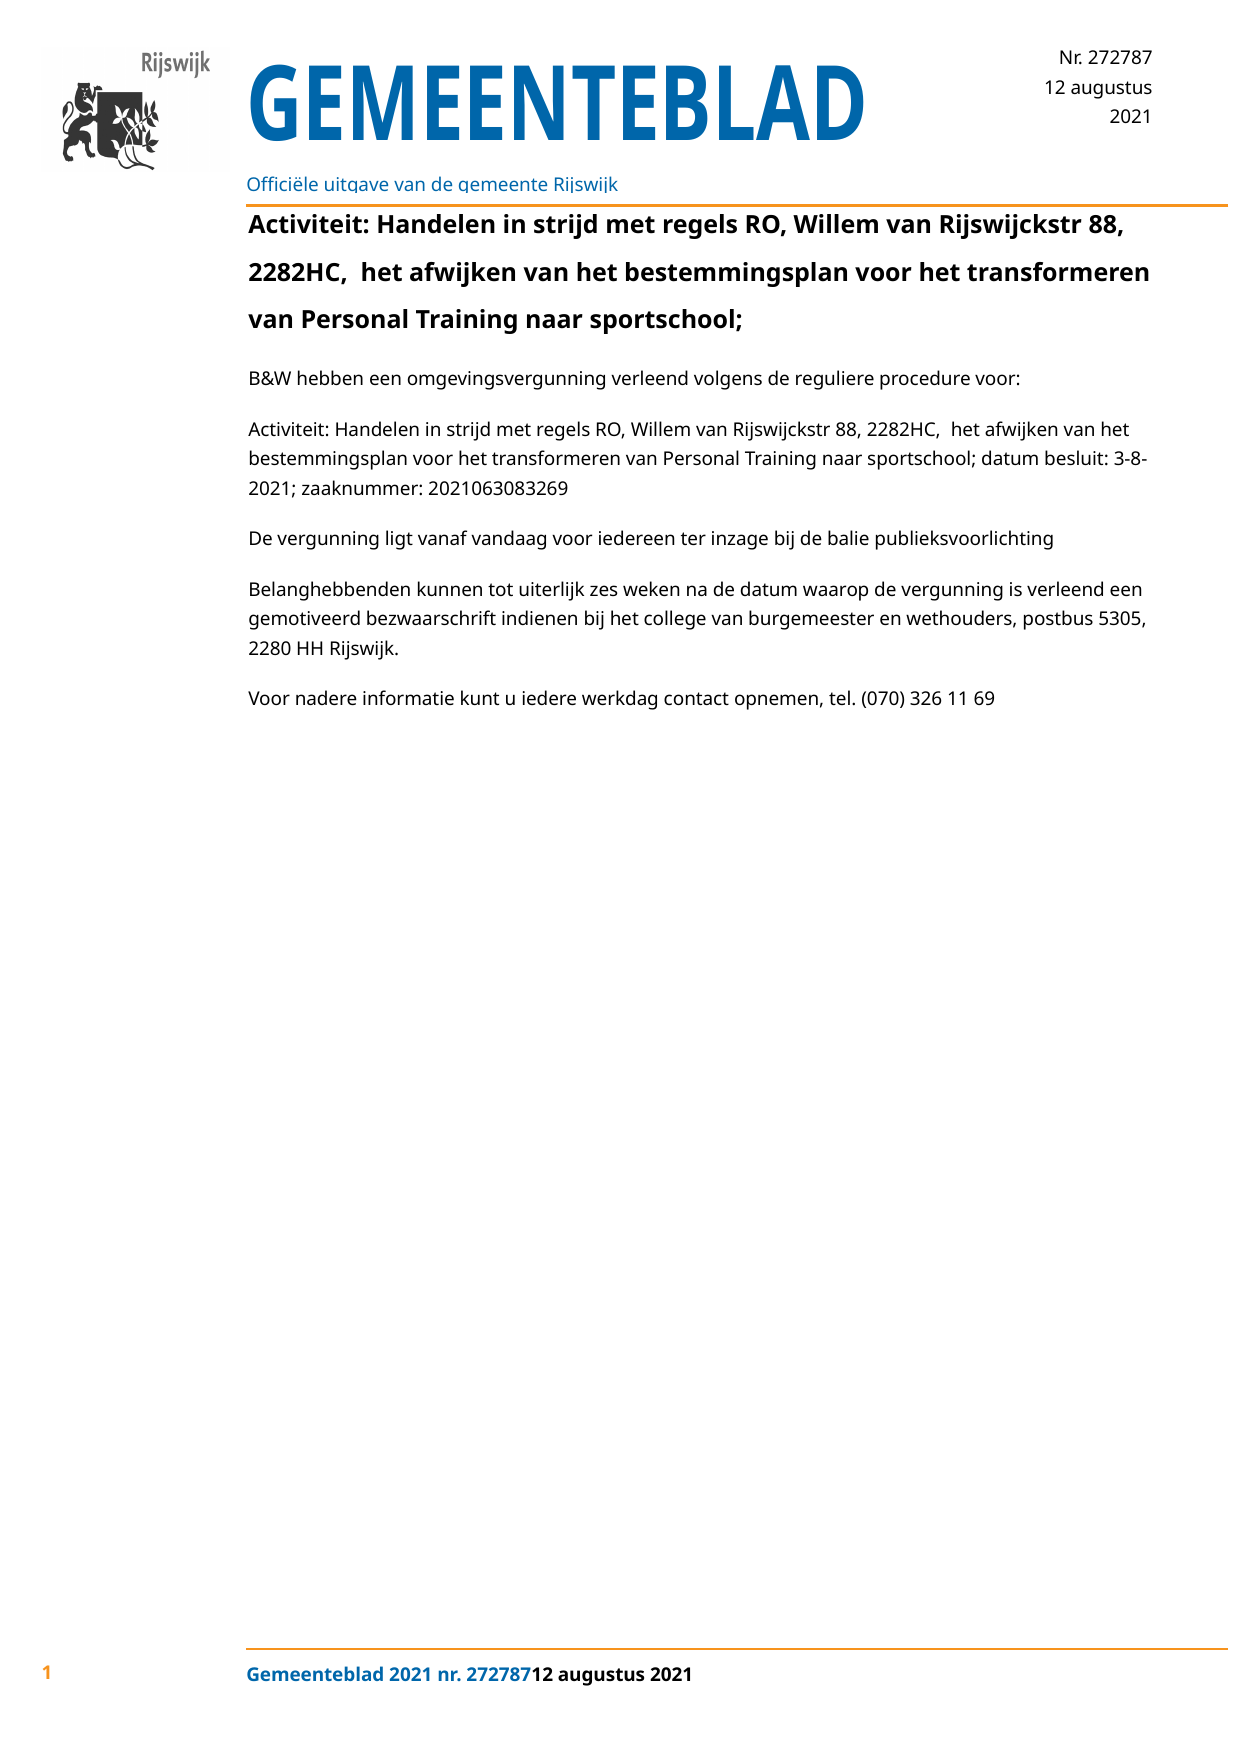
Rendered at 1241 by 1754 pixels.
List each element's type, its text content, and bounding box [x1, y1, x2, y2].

text Activiteit: Handelen in strijd met regels RO, Willem van Rijswijckstr 88, 2282HC, het afwijken van het bestemmingsplan voor het transformeren van Personal Training naar sportschool; datum besluit: 3-8-2021; zaaknummer: 2021063083269 [248, 416, 1152, 501]
text Activiteit: Handelen in strijd met regels RO, Willem van Rijswijckstr 88, 2282HC, het afwijken van het bestemmingsplan voor het transformeren van Personal Training naar sportschool; [248, 207, 1152, 336]
text De vergunning ligt vanaf vandaag voor iedereen ter inzage bij de balie publieksvoorlichting [248, 526, 1152, 551]
picture [41, 47, 231, 172]
text Belanghebbenden kunnen tot uiterlijk zes weken na de datum waarop de vergunning is verleend een gemotiveerd bezwaarschrift indienen bij het college van burgemeester en wethouders, postbus 5305, 2280 HH Rijswijk. [248, 576, 1152, 661]
text Voor nadere informatie kunt u iedere werkdag contact opnemen, tel. (070) 326 11 69 [248, 686, 1152, 711]
text B&W hebben een omgevingsvergunning verleend volgens de reguliere procedure voor: [248, 366, 1152, 391]
